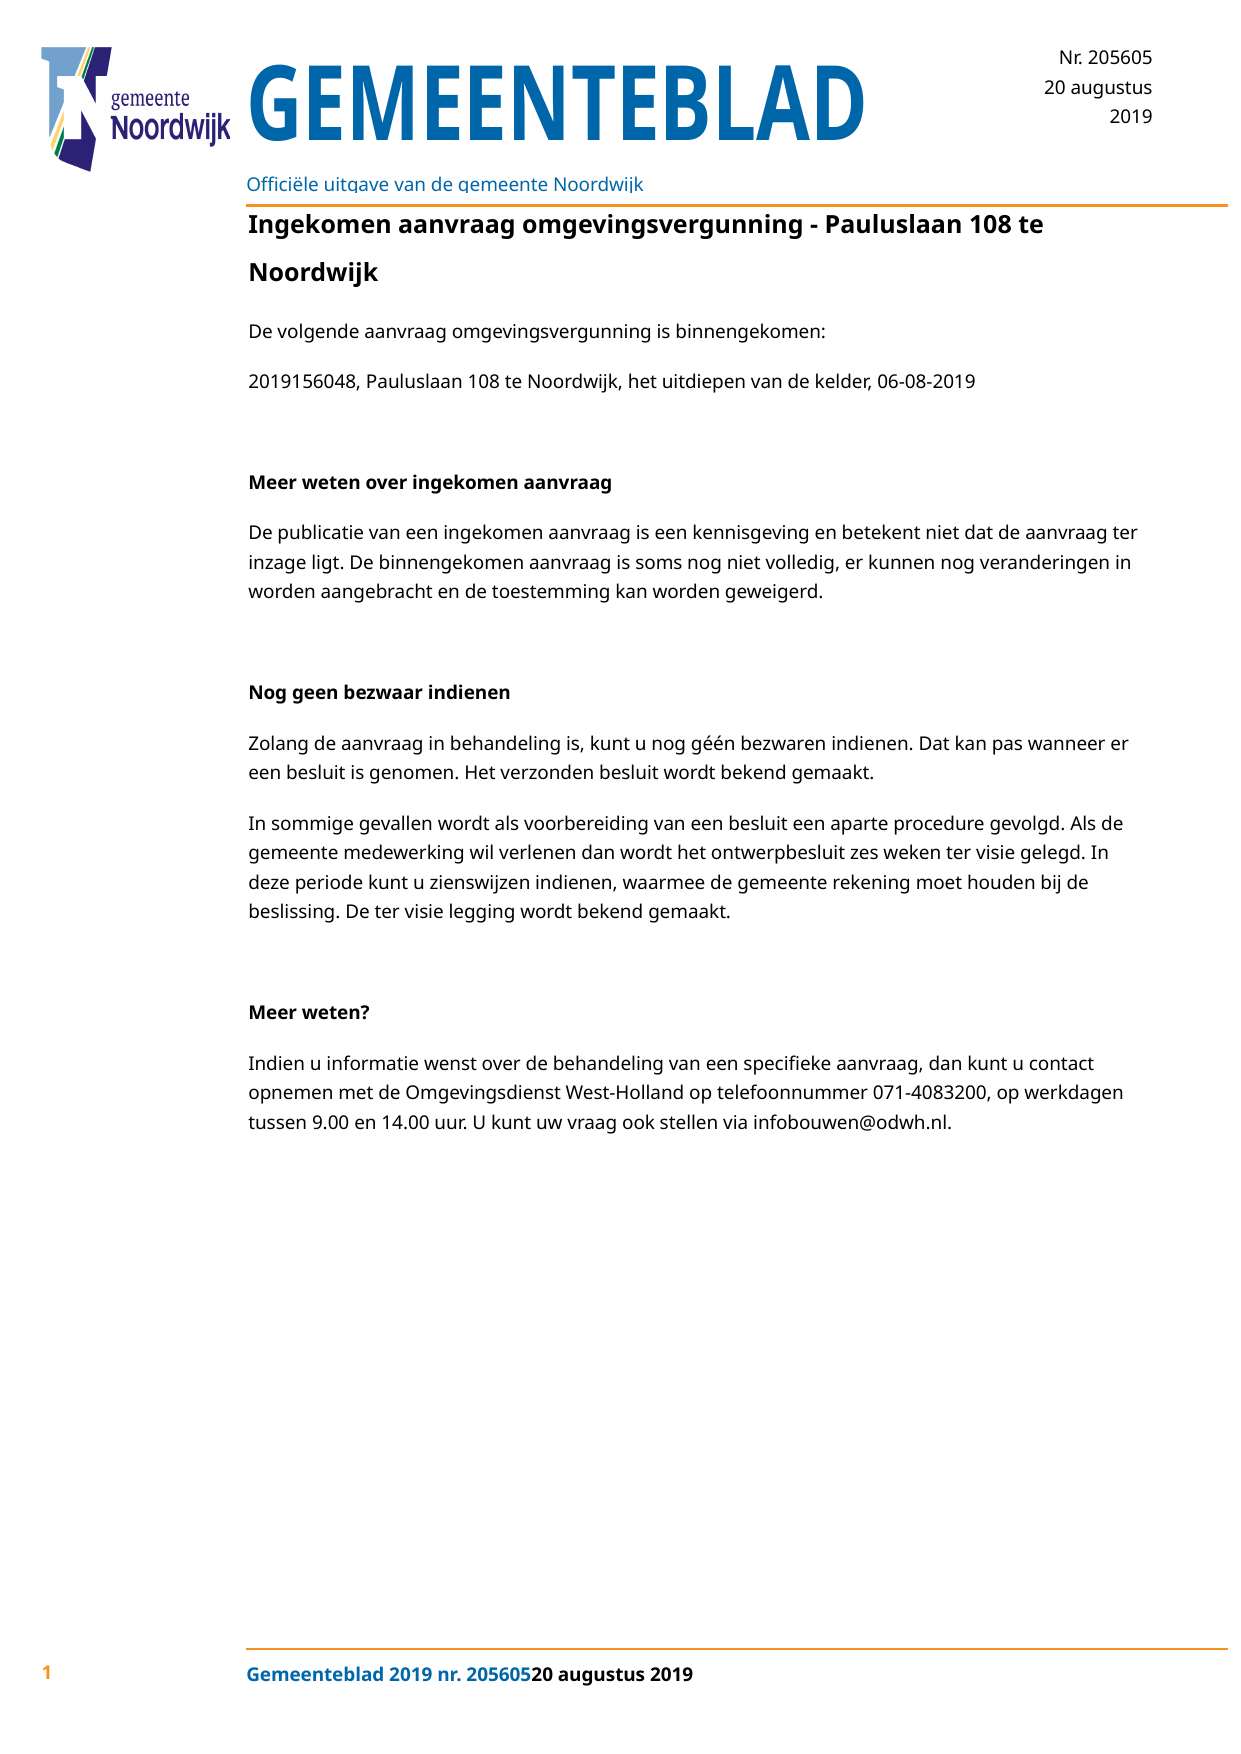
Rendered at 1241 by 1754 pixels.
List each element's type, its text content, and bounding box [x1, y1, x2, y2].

text De volgende aanvraag omgevingsvergunning is binnengekomen: [248, 318, 1152, 344]
text Meer weten? [248, 999, 1152, 1025]
text De publicatie van een ingekomen aanvraag is een kennisgeving en betekent niet dat de aanvraag ter inzage ligt. De binnengekomen aanvraag is soms nog niet volledig, er kunnen nog veranderingen in worden aangebracht en de toestemming kan worden geweigerd. [248, 519, 1152, 604]
text Meer weten over ingekomen aanvraag [248, 469, 1152, 495]
picture [41, 47, 231, 172]
text Ingekomen aanvraag omgevingsvergunning - Pauluslaan 108 te Noordwijk [248, 207, 1152, 288]
text 2019156048, Pauluslaan 108 te Noordwijk, het uitdiepen van de kelder, 06-08-2019 [248, 368, 1152, 394]
text Zolang de aanvraag in behandeling is, kunt u nog géén bezwaren indienen. Dat kan pas wanneer er een besluit is genomen. Het verzonden besluit wordt bekend gemaakt. [248, 730, 1152, 785]
text Indien u informatie wenst over de behandeling van een specifieke aanvraag, dan kunt u contact opnemen met de Omgevingsdienst West-Holland op telefoonnummer 071-4083200, op werkdagen tussen 9.00 en 14.00 uur. U kunt uw vraag ook stellen via infobouwen@odwh.nl. [248, 1050, 1152, 1135]
text In sommige gevallen wordt als voorbereiding van een besluit een aparte procedure gevolgd. Als de gemeente medewerking wil verlenen dan wordt het ontwerpbesluit zes weken ter visie gelegd. In deze periode kunt u zienswijzen indienen, waarmee de gemeente rekening moet houden bij de beslissing. De ter visie legging wordt bekend gemaakt. [248, 810, 1152, 924]
text Nog geen bezwaar indienen [248, 679, 1152, 705]
